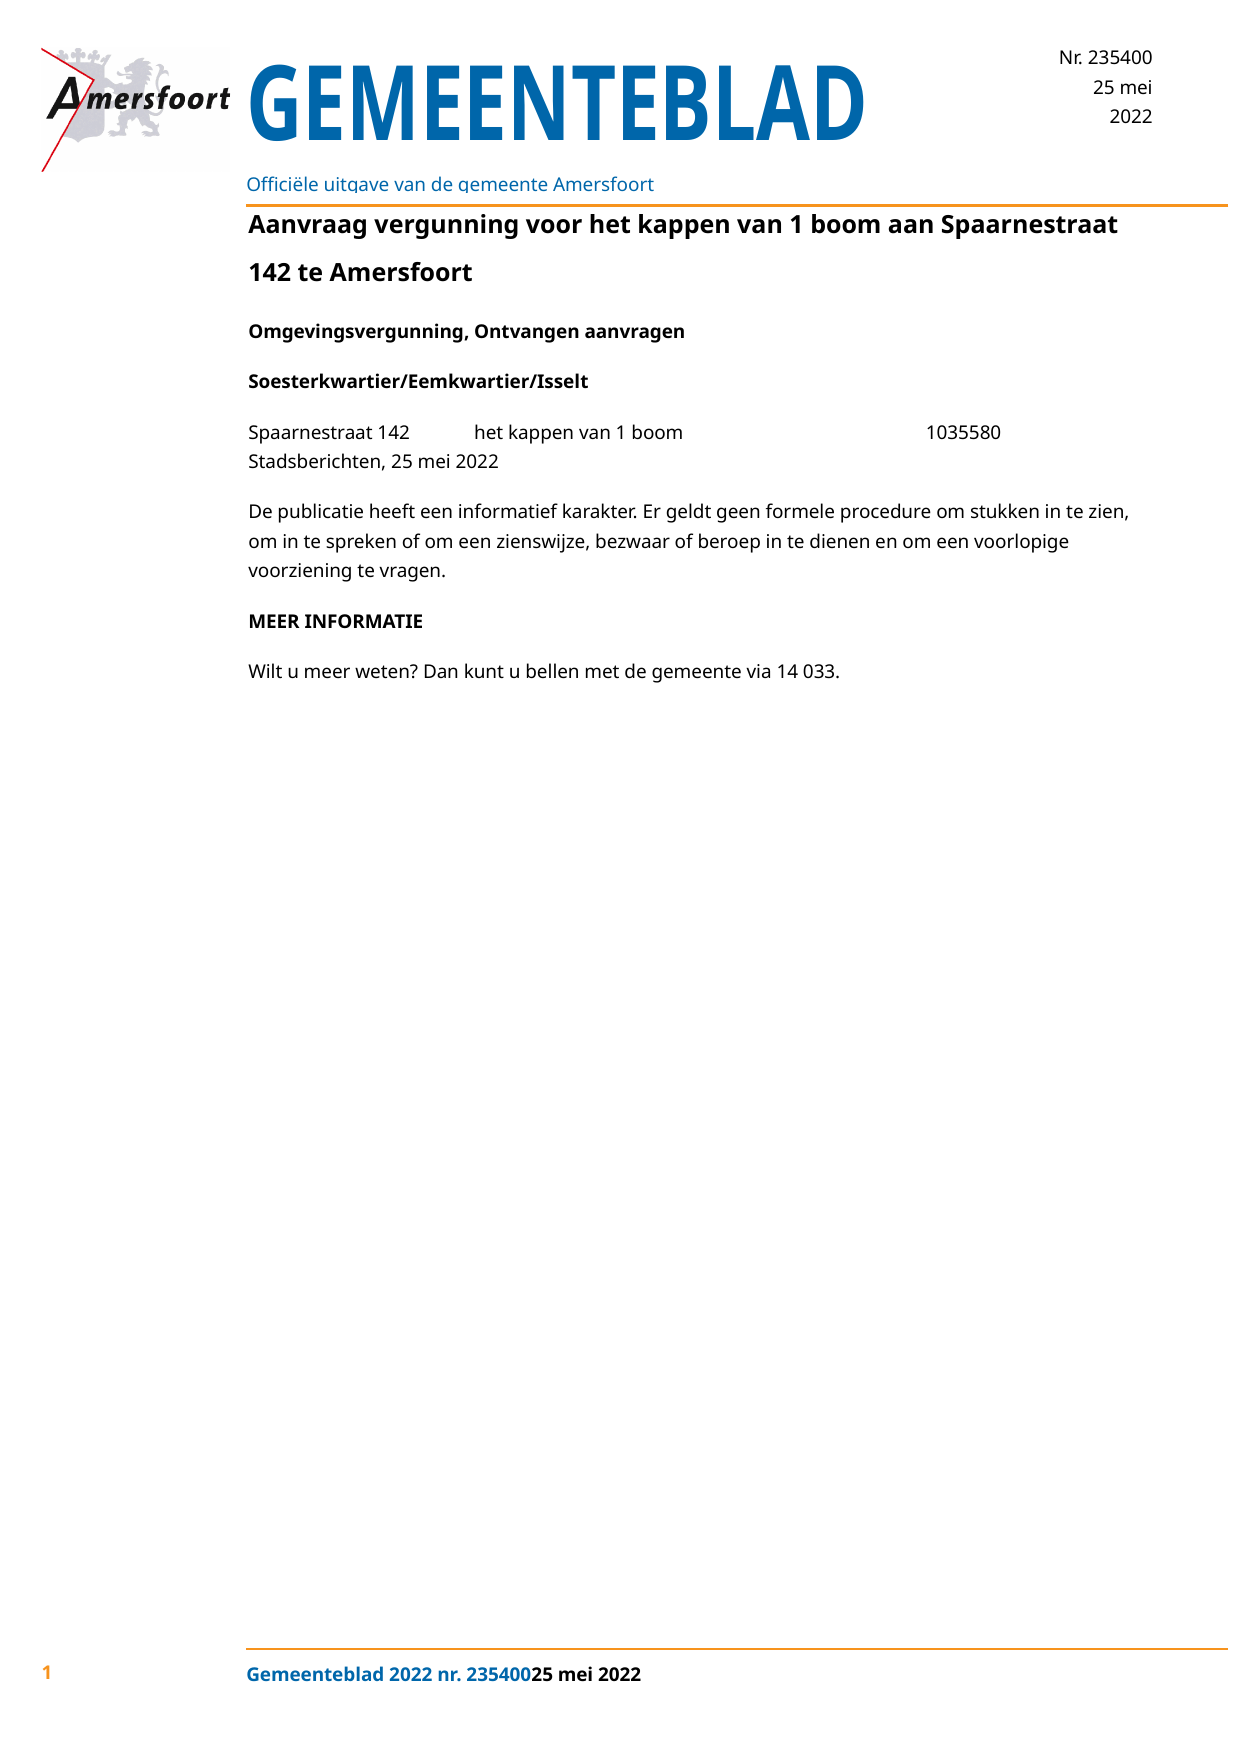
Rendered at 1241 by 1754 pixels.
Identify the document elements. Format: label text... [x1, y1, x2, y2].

text Stadsberichten, 25 mei 2022 [248, 448, 1152, 473]
text Wilt u meer weten? Dan kunt u bellen met de gemeente via 14 033. [248, 658, 1152, 684]
table_header het kappen van 1 boom [474, 419, 700, 444]
text De publicatie heeft een informatief karakter. Er geldt geen formele procedure om stukken in te zien, om in te spreken of om een zienswijze, bezwaar of beroep in te dienen en om een voorlopige voorziening te vragen. [248, 498, 1152, 583]
table_header [700, 419, 926, 444]
picture [41, 47, 231, 172]
text Aanvraag vergunning voor het kappen van 1 boom aan Spaarnestraat 142 te Amersfoort [248, 207, 1152, 288]
table_header Spaarnestraat 142 [248, 419, 474, 444]
table_header 1035580 [926, 419, 1152, 444]
text Soesterkwartier/Eemkwartier/Isselt [248, 368, 1152, 394]
text Omgevingsvergunning, Ontvangen aanvragen [248, 318, 1152, 344]
text MEER INFORMATIE [248, 608, 1152, 633]
